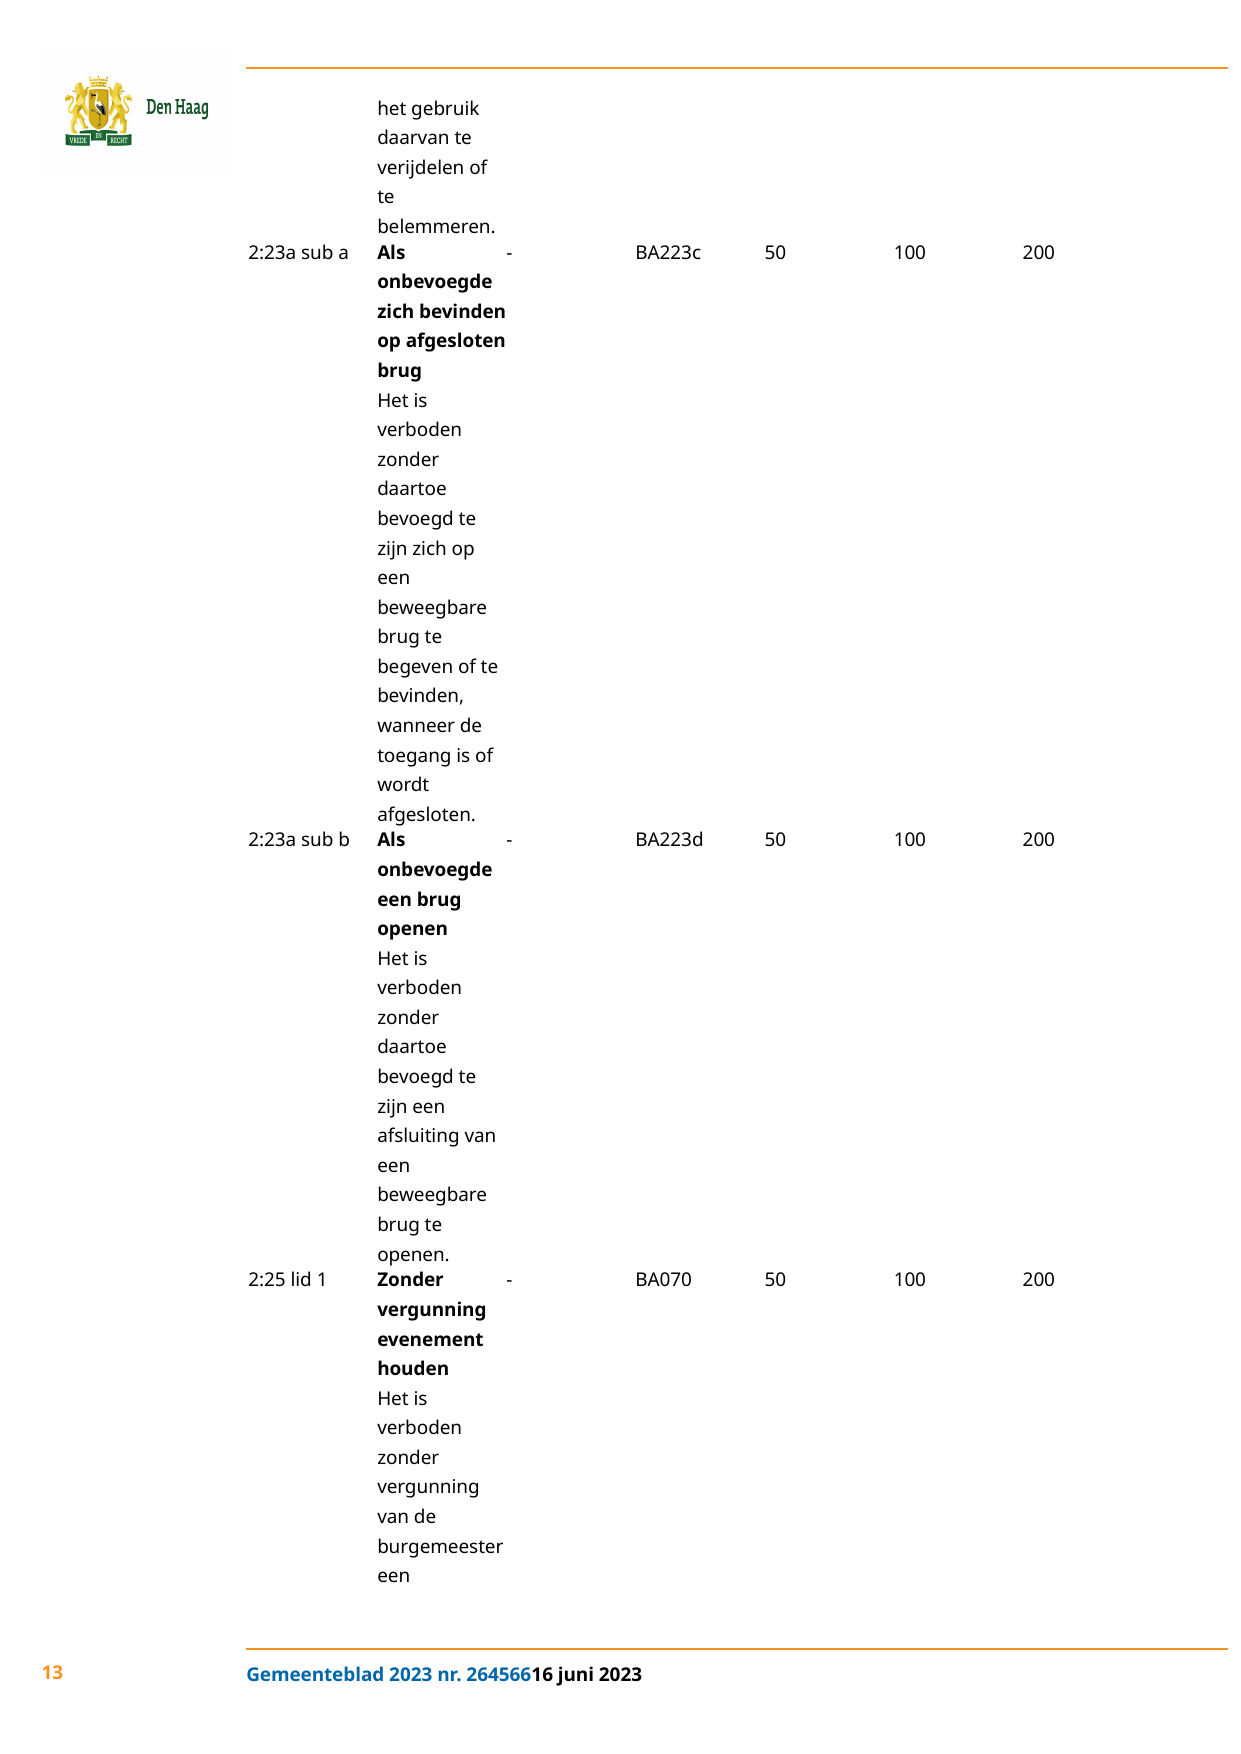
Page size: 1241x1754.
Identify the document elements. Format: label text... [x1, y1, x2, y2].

table_cell 50 [764, 827, 893, 1267]
table_cell 2:25 lid 1 [248, 1267, 377, 1588]
table_cell - [506, 1267, 635, 1588]
picture [41, 47, 231, 172]
table_cell het gebruik daarvan te verijdelen of te belemmeren. [377, 95, 506, 239]
table_cell [248, 95, 377, 239]
table_cell [764, 95, 893, 239]
table_cell - [506, 95, 635, 239]
table_cell [1023, 95, 1152, 239]
table_cell Zonder vergunning evenement houden Het is verboden zonder vergunning van de burgemeester een [377, 1267, 506, 1588]
table_cell - [506, 827, 635, 1267]
table_cell 100 [894, 239, 1022, 827]
table_cell 50 [764, 239, 893, 827]
table_cell 2:23a sub a [248, 239, 377, 827]
table_cell [635, 95, 764, 239]
table_cell BA223d [635, 827, 764, 1267]
table_cell 200 [1023, 1267, 1152, 1588]
table_cell Als onbevoegde zich bevinden op afgesloten brug Het is verboden zonder daartoe bevoegd te zijn zich op een beweegbare brug te begeven of te bevinden, wanneer de toegang is of wordt afgesloten. [377, 239, 506, 827]
table_cell 100 [894, 827, 1022, 1267]
table_cell 200 [1023, 239, 1152, 827]
table_cell 100 [894, 1267, 1022, 1588]
table_cell 200 [1023, 827, 1152, 1267]
table_cell [894, 95, 1022, 239]
table_cell - [506, 239, 635, 827]
table_cell BA070 [635, 1267, 764, 1588]
table_cell Als onbevoegde een brug openen Het is verboden zonder daartoe bevoegd te zijn een afsluiting van een beweegbare brug te openen. [377, 827, 506, 1267]
table_cell 50 [764, 1267, 893, 1588]
table_cell 2:23a sub b [248, 827, 377, 1267]
table_cell BA223c [635, 239, 764, 827]
